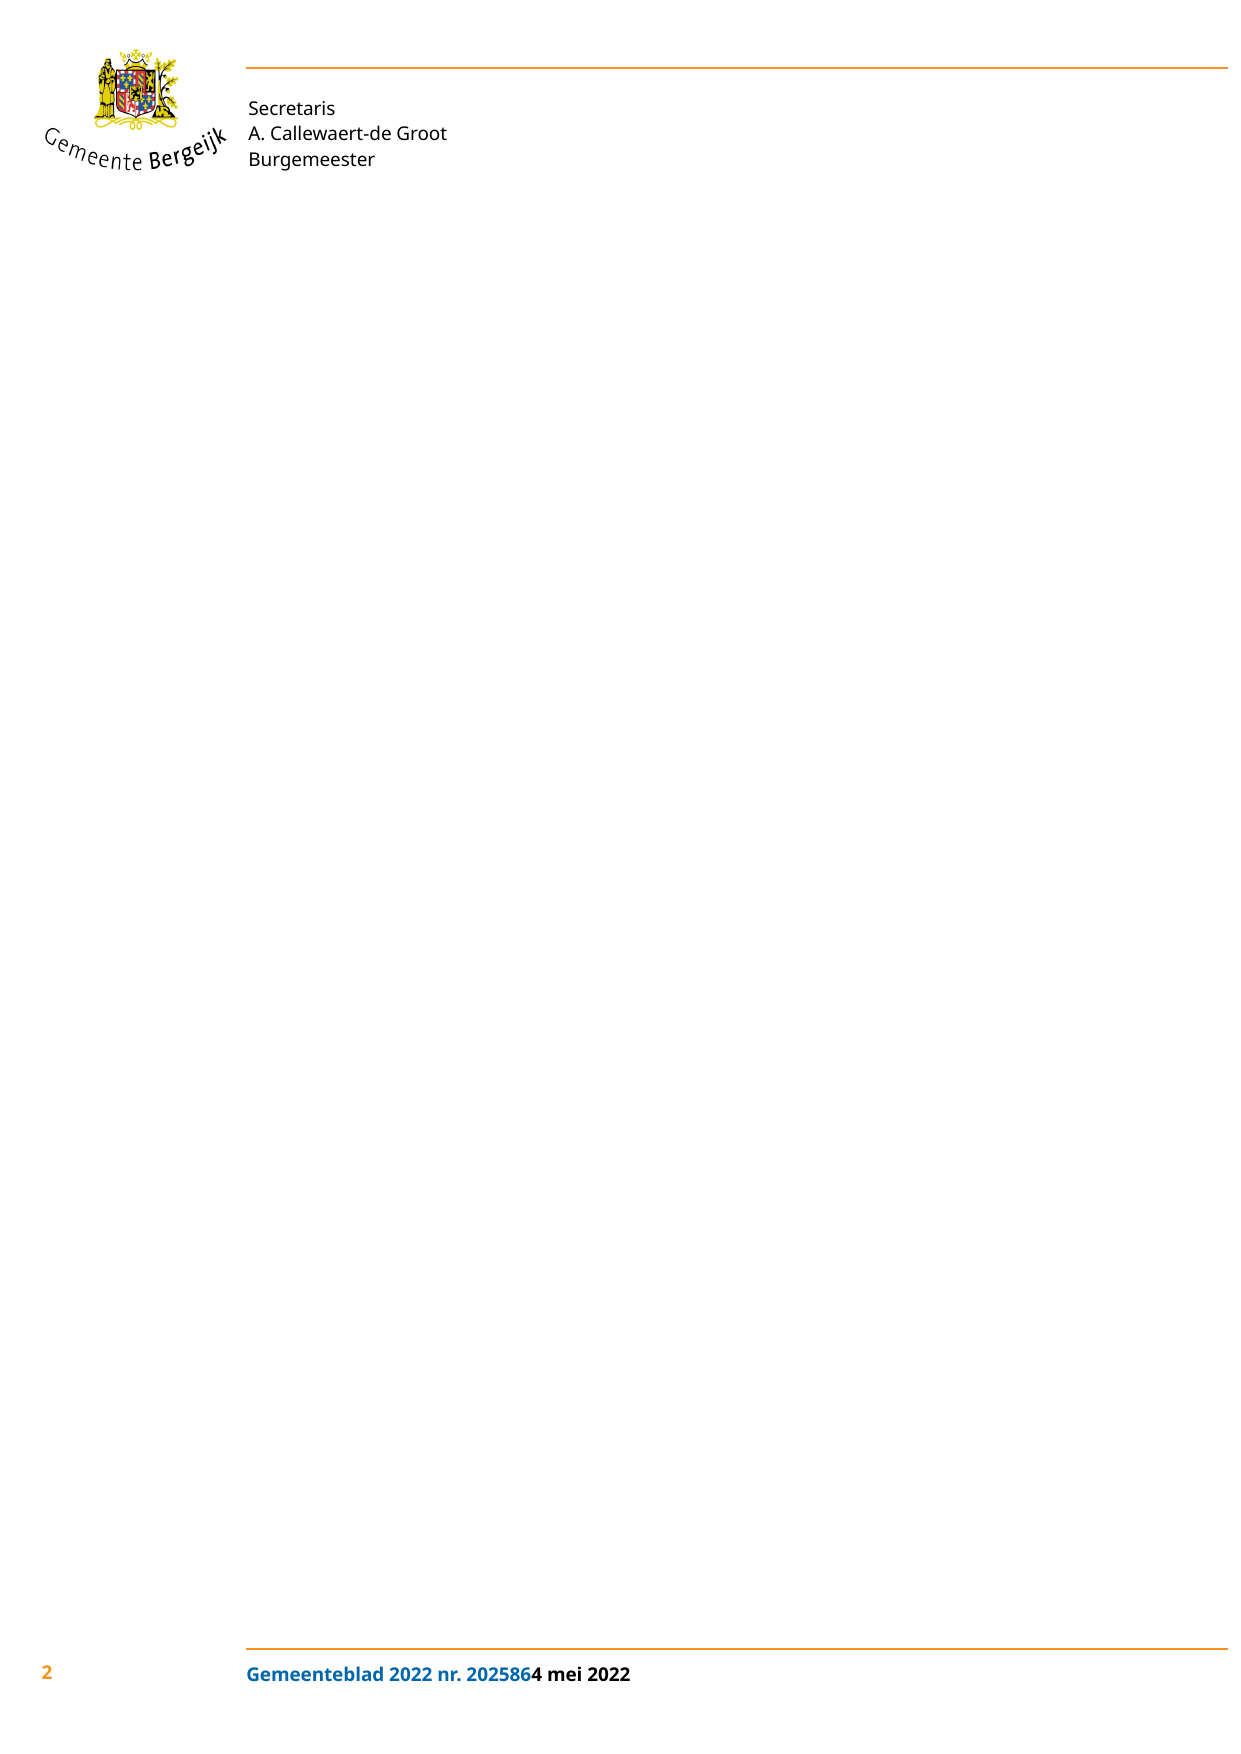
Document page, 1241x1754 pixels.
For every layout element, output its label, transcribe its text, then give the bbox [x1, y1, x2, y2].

text A. Callewaert-de Groot [248, 121, 1152, 146]
text Burgemeester [248, 146, 1152, 172]
picture [41, 47, 231, 172]
text Secretaris [248, 95, 1152, 121]
